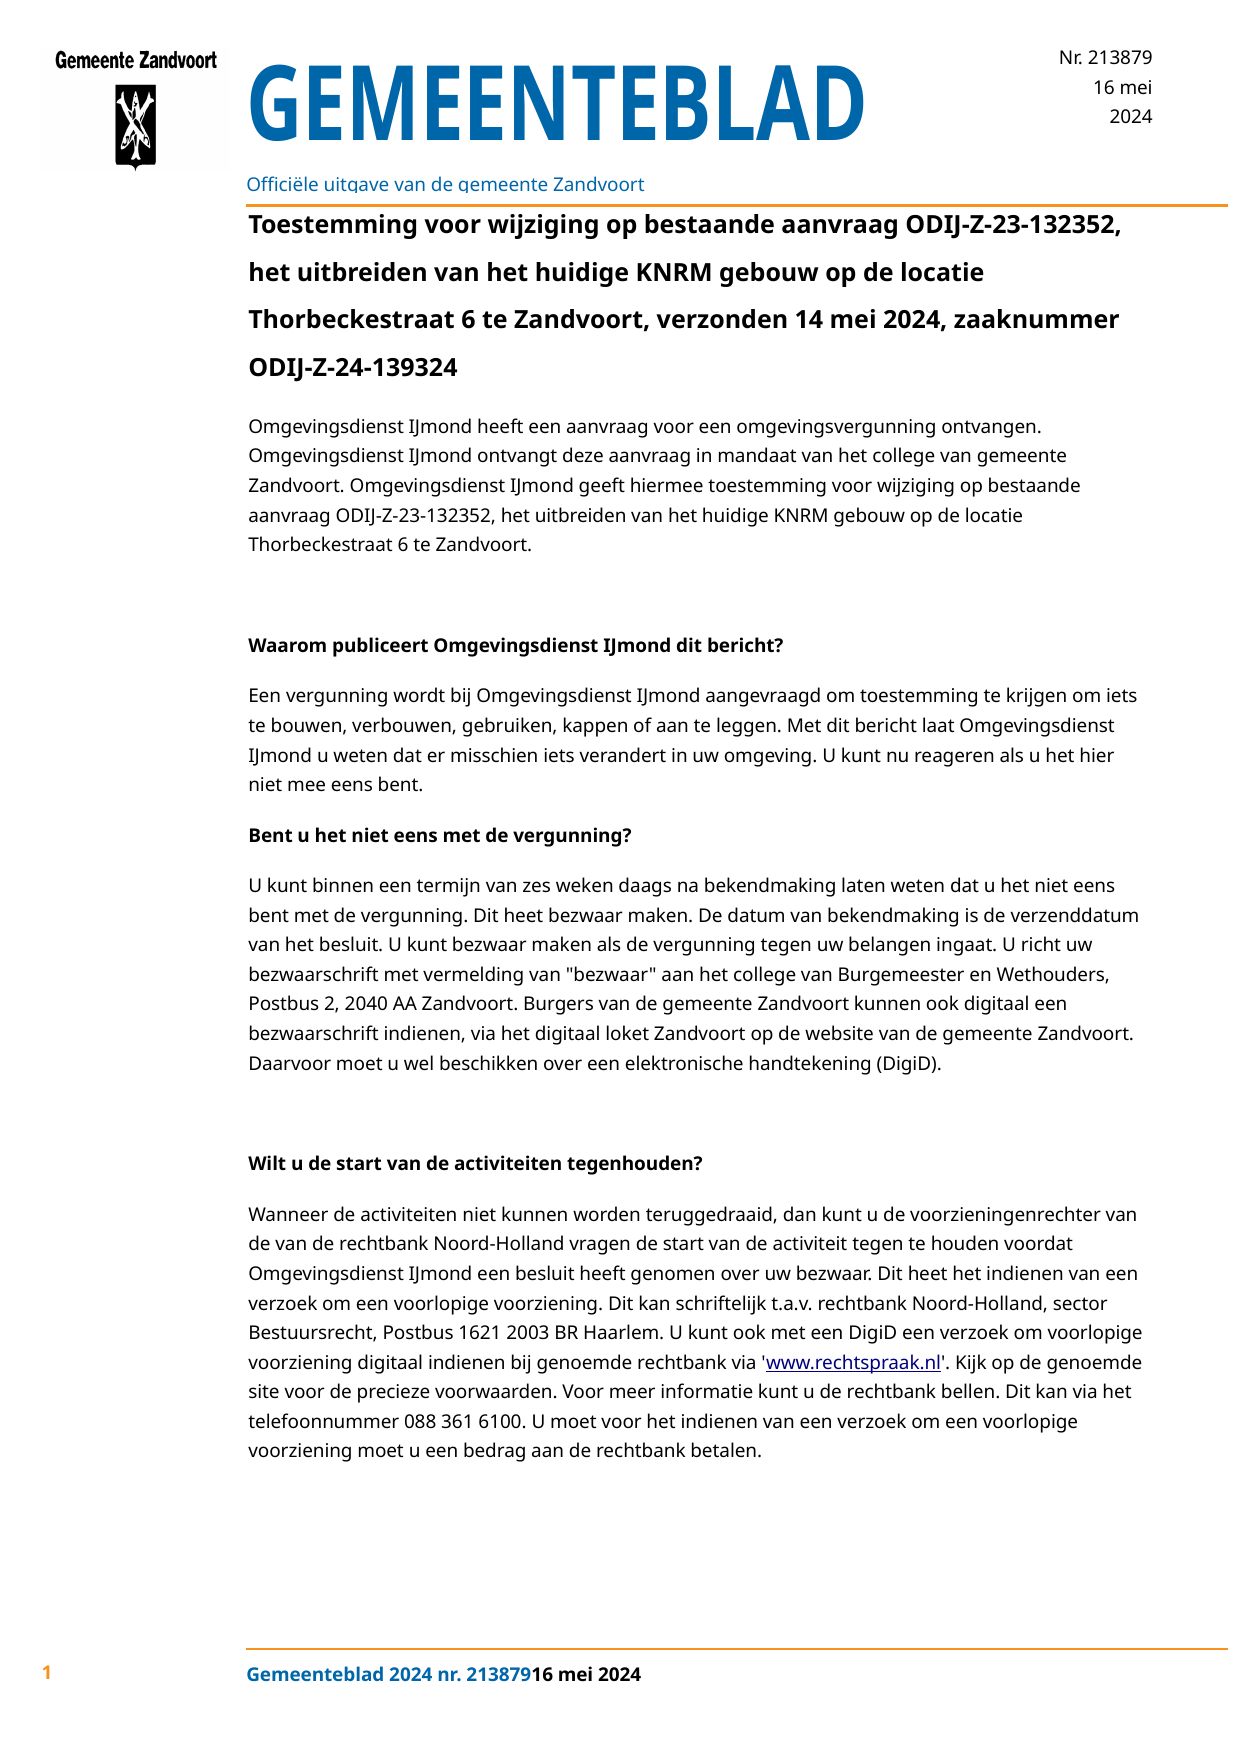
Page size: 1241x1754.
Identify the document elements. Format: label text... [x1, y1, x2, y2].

text Wanneer de activiteiten niet kunnen worden teruggedraaid, dan kunt u de voorzieningenrechter van de van de rechtbank Noord-Holland vragen de start van de activiteit tegen te houden voordat Omgevingsdienst IJmond een besluit heeft genomen over uw bezwaar. Dit heet het indienen van een verzoek om een voorlopige voorziening. Dit kan schriftelijk t.a.v. rechtbank Noord-Holland, sector Bestuursrecht, Postbus 1621 2003 BR Haarlem. U kunt ook met een DigiD een verzoek om voorlopige voorziening digitaal indienen bij genoemde rechtbank via 'www.rechtspraak.nl'. Kijk op de genoemde site voor de precieze voorwaarden. Voor meer informatie kunt u de rechtbank bellen. Dit kan via het telefoonnummer 088 361 6100. U moet voor het indienen van een verzoek om een voorlopige voorziening moet u een bedrag aan de rechtbank betalen. [248, 1201, 1152, 1463]
text Een vergunning wordt bij Omgevingsdienst IJmond aangevraagd om toestemming te krijgen om iets te bouwen, verbouwen, gebruiken, kappen of aan te leggen. Met dit bericht laat Omgevingsdienst IJmond u weten dat er misschien iets verandert in uw omgeving. U kunt nu reageren als u het hier niet mee eens bent. [248, 683, 1152, 797]
text Wilt u de start van de activiteiten tegenhouden? [248, 1151, 1152, 1176]
picture [41, 47, 231, 172]
text Omgevingsdienst IJmond heeft een aanvraag voor een omgevingsvergunning ontvangen. Omgevingsdienst IJmond ontvangt deze aanvraag in mandaat van het college van gemeente Zandvoort. Omgevingsdienst IJmond geeft hiermee toestemming voor wijziging op bestaande aanvraag ODIJ-Z-23-132352, het uitbreiden van het huidige KNRM gebouw op de locatie Thorbeckestraat 6 te Zandvoort. [248, 413, 1152, 557]
text Bent u het niet eens met de vergunning? [248, 822, 1152, 848]
text Waarom publiceert Omgevingsdienst IJmond dit bericht? [248, 632, 1152, 658]
text Toestemming voor wijziging op bestaande aanvraag ODIJ-Z-23-132352, het uitbreiden van het huidige KNRM gebouw op de locatie Thorbeckestraat 6 te Zandvoort, verzonden 14 mei 2024, zaaknummer ODIJ-Z-24-139324 [248, 207, 1152, 384]
text U kunt binnen een termijn van zes weken daags na bekendmaking laten weten dat u het niet eens bent met de vergunning. Dit heet bezwaar maken. De datum van bekendmaking is de verzenddatum van het besluit. U kunt bezwaar maken als de vergunning tegen uw belangen ingaat. U richt uw bezwaarschrift met vermelding van "bezwaar" aan het college van Burgemeester en Wethouders, Postbus 2, 2040 AA Zandvoort. Burgers van de gemeente Zandvoort kunnen ook digitaal een bezwaarschrift indienen, via het digitaal loket Zandvoort op de website van de gemeente Zandvoort. Daarvoor moet u wel beschikken over een elektronische handtekening (DigiD). [248, 872, 1152, 1076]
